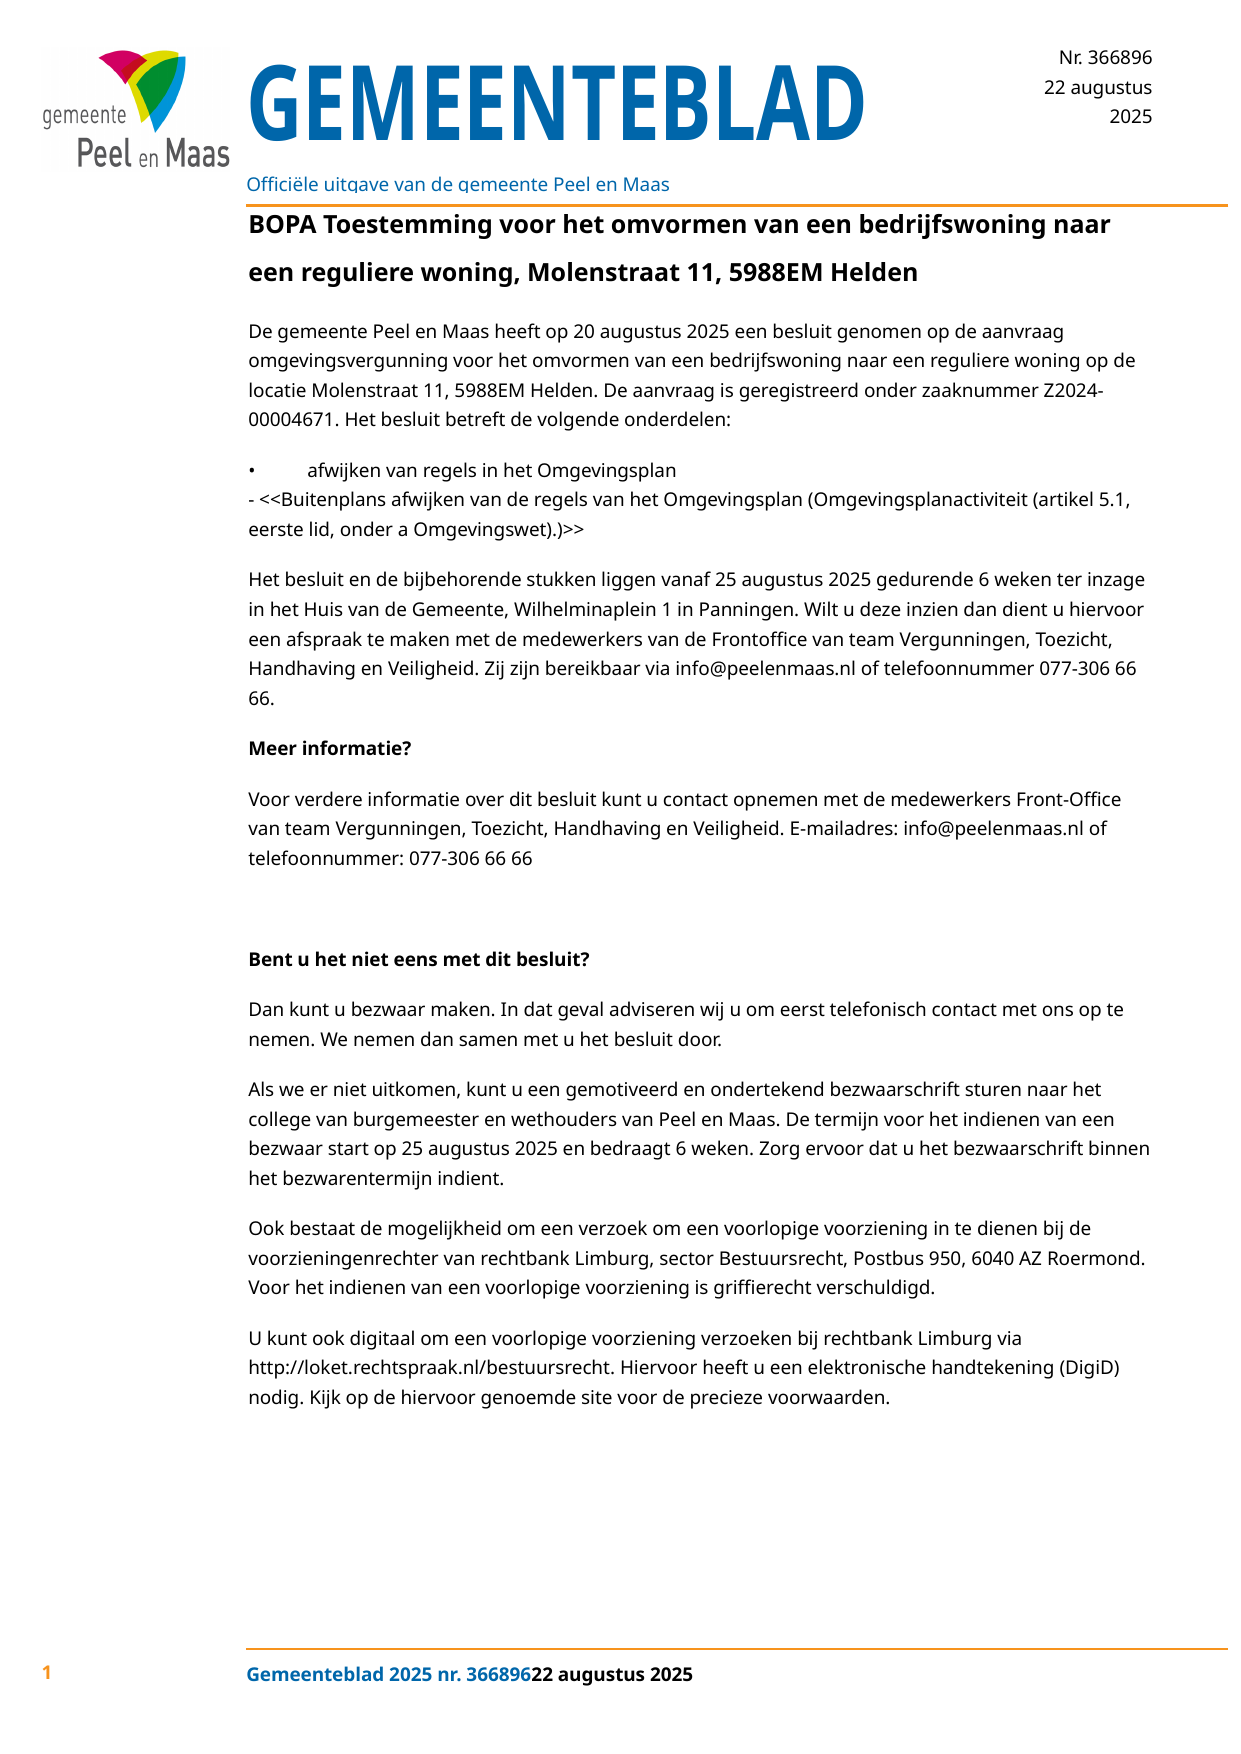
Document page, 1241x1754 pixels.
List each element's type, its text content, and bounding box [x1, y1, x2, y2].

text Als we er niet uitkomen, kunt u een gemotiveerd en ondertekend bezwaarschrift sturen naar het college van burgemeester en wethouders van Peel en Maas. De termijn voor het indienen van een bezwaar start op 25 augustus 2025 en bedraagt 6 weken. Zorg ervoor dat u het bezwaarschrift binnen het bezwarentermijn indient. [248, 1076, 1152, 1191]
text U kunt ook digitaal om een voorlopige voorziening verzoeken bij rechtbank Limburg via http://loket.rechtspraak.nl/bestuursrecht. Hiervoor heeft u een elektronische handtekening (DigiD) nodig. Kijk op de hiervoor genoemde site voor de precieze voorwaarden. [248, 1325, 1152, 1410]
text Dan kunt u bezwaar maken. In dat geval adviseren wij u om eerst telefonisch contact met ons op te nemen. We nemen dan samen met u het besluit door. [248, 996, 1152, 1052]
text BOPA Toestemming voor het omvormen van een bedrijfswoning naar een reguliere woning, Molenstraat 11, 5988EM Helden [248, 207, 1152, 288]
list afwijken van regels in het Omgevingsplan [248, 457, 1152, 483]
text De gemeente Peel en Maas heeft op 20 augustus 2025 een besluit genomen op de aanvraag omgevingsvergunning voor het omvormen van een bedrijfswoning naar een reguliere woning op de locatie Molenstraat 11, 5988EM Helden. De aanvraag is geregistreerd onder zaaknummer Z2024-00004671. Het besluit betreft de volgende onderdelen: [248, 318, 1152, 432]
text Voor verdere informatie over dit besluit kunt u contact opnemen met de medewerkers Front-Office van team Vergunningen, Toezicht, Handhaving en Veiligheid. E-mailadres: info@peelenmaas.nl of telefoonnummer: 077-306 66 66 [248, 786, 1152, 871]
text Ook bestaat de mogelijkheid om een verzoek om een voorlopige voorziening in te dienen bij de voorzieningenrechter van rechtbank Limburg, sector Bestuursrecht, Postbus 950, 6040 AZ Roermond. Voor het indienen van een voorlopige voorziening is griffierecht verschuldigd. [248, 1215, 1152, 1300]
picture [41, 47, 231, 172]
text Bent u het niet eens met dit besluit? [248, 946, 1152, 972]
text Meer informatie? [248, 735, 1152, 761]
text Het besluit en de bijbehorende stukken liggen vanaf 25 augustus 2025 gedurende 6 weken ter inzage in het Huis van de Gemeente, Wilhelminaplein 1 in Panningen. Wilt u deze inzien dan dient u hiervoor een afspraak te maken met de medewerkers van de Frontoffice van team Vergunningen, Toezicht, Handhaving en Veiligheid. Zij zijn bereikbaar via info@peelenmaas.nl of telefoonnummer 077-306 66 66. [248, 567, 1152, 711]
text - <<Buitenplans afwijken van de regels van het Omgevingsplan (Omgevingsplanactiviteit (artikel 5.1, eerste lid, onder a Omgevingswet).)>> [248, 487, 1152, 542]
